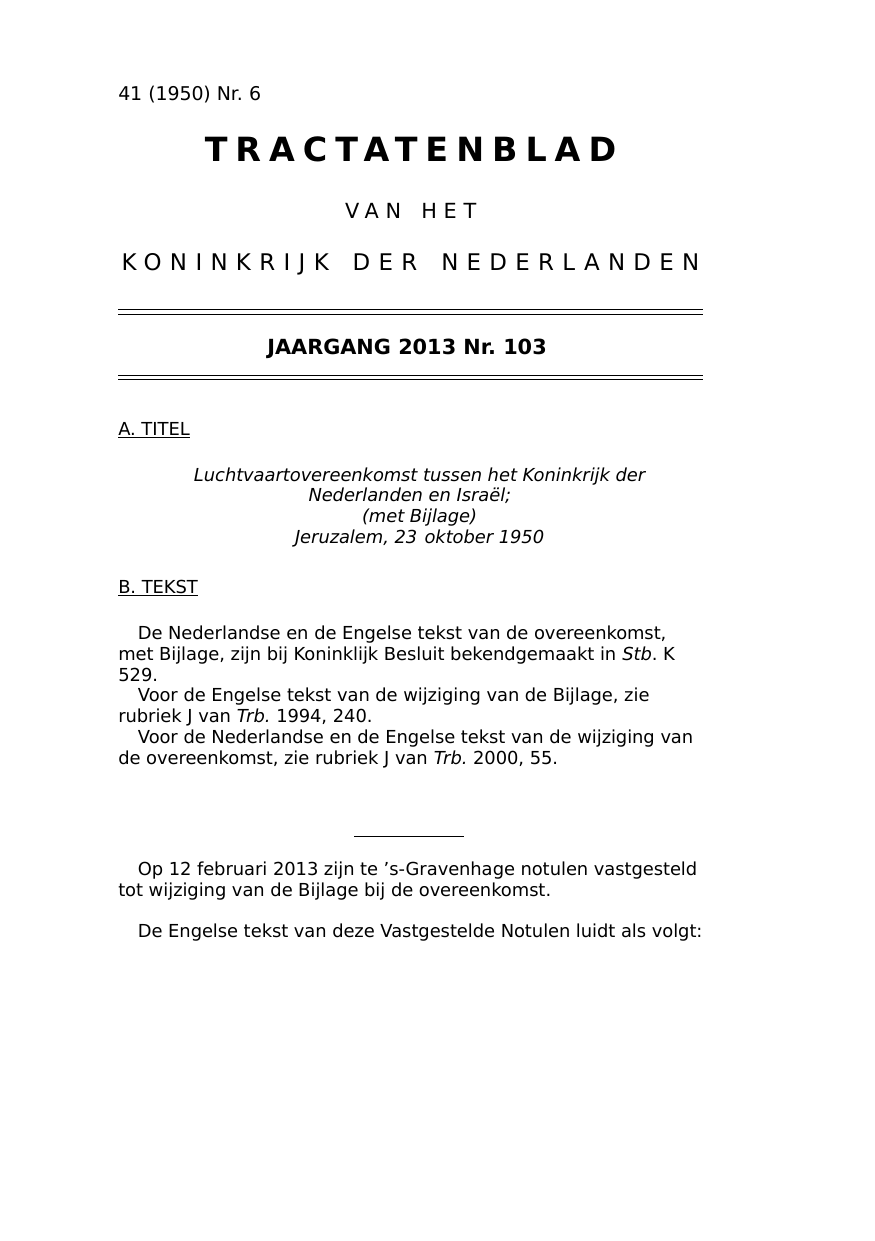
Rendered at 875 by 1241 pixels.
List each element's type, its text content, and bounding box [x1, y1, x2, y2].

text Jeruzalem, 23 oktober 1950 [118, 527, 703, 547]
subtitle B. TEKST [118, 577, 703, 598]
text VAN HET [118, 199, 703, 223]
text Voor de Nederlandse en de Engelse tekst van de wijziging van de overeenkomst, zie rubriek J van Trb. 2000, 55. [118, 727, 703, 768]
text (met Bijlage) [118, 506, 703, 527]
subtitle A. TITEL [118, 419, 703, 439]
text Luchtvaartovereenkomst tussen het Koninkrijk der Nederlanden en Israël; [118, 464, 703, 506]
text JAARGANG 2013 Nr. 103 [118, 335, 703, 359]
text Voor de Engelse tekst van de wijziging van de Bijlage, zie rubriek J van Trb. 1994, 240. [118, 685, 703, 727]
text TRACTATENBLAD [118, 130, 703, 169]
text De Nederlandse en de Engelse tekst van de overeenkomst, met Bijlage, zijn bij Koninklijk Besluit bekendgemaakt in Stb. K 529. [118, 623, 703, 685]
text De Engelse tekst van deze Vastgestelde Notulen luidt als volgt: [118, 920, 703, 941]
text 41 (1950) Nr. 6 [118, 83, 703, 105]
text KONINKRIJK DER NEDERLANDEN [118, 249, 703, 276]
text Op 12 februari 2013 zijn te ’s-Gravenhage notulen vastgesteld tot wijziging van de Bijlage bij de overeenkomst. [118, 859, 703, 900]
